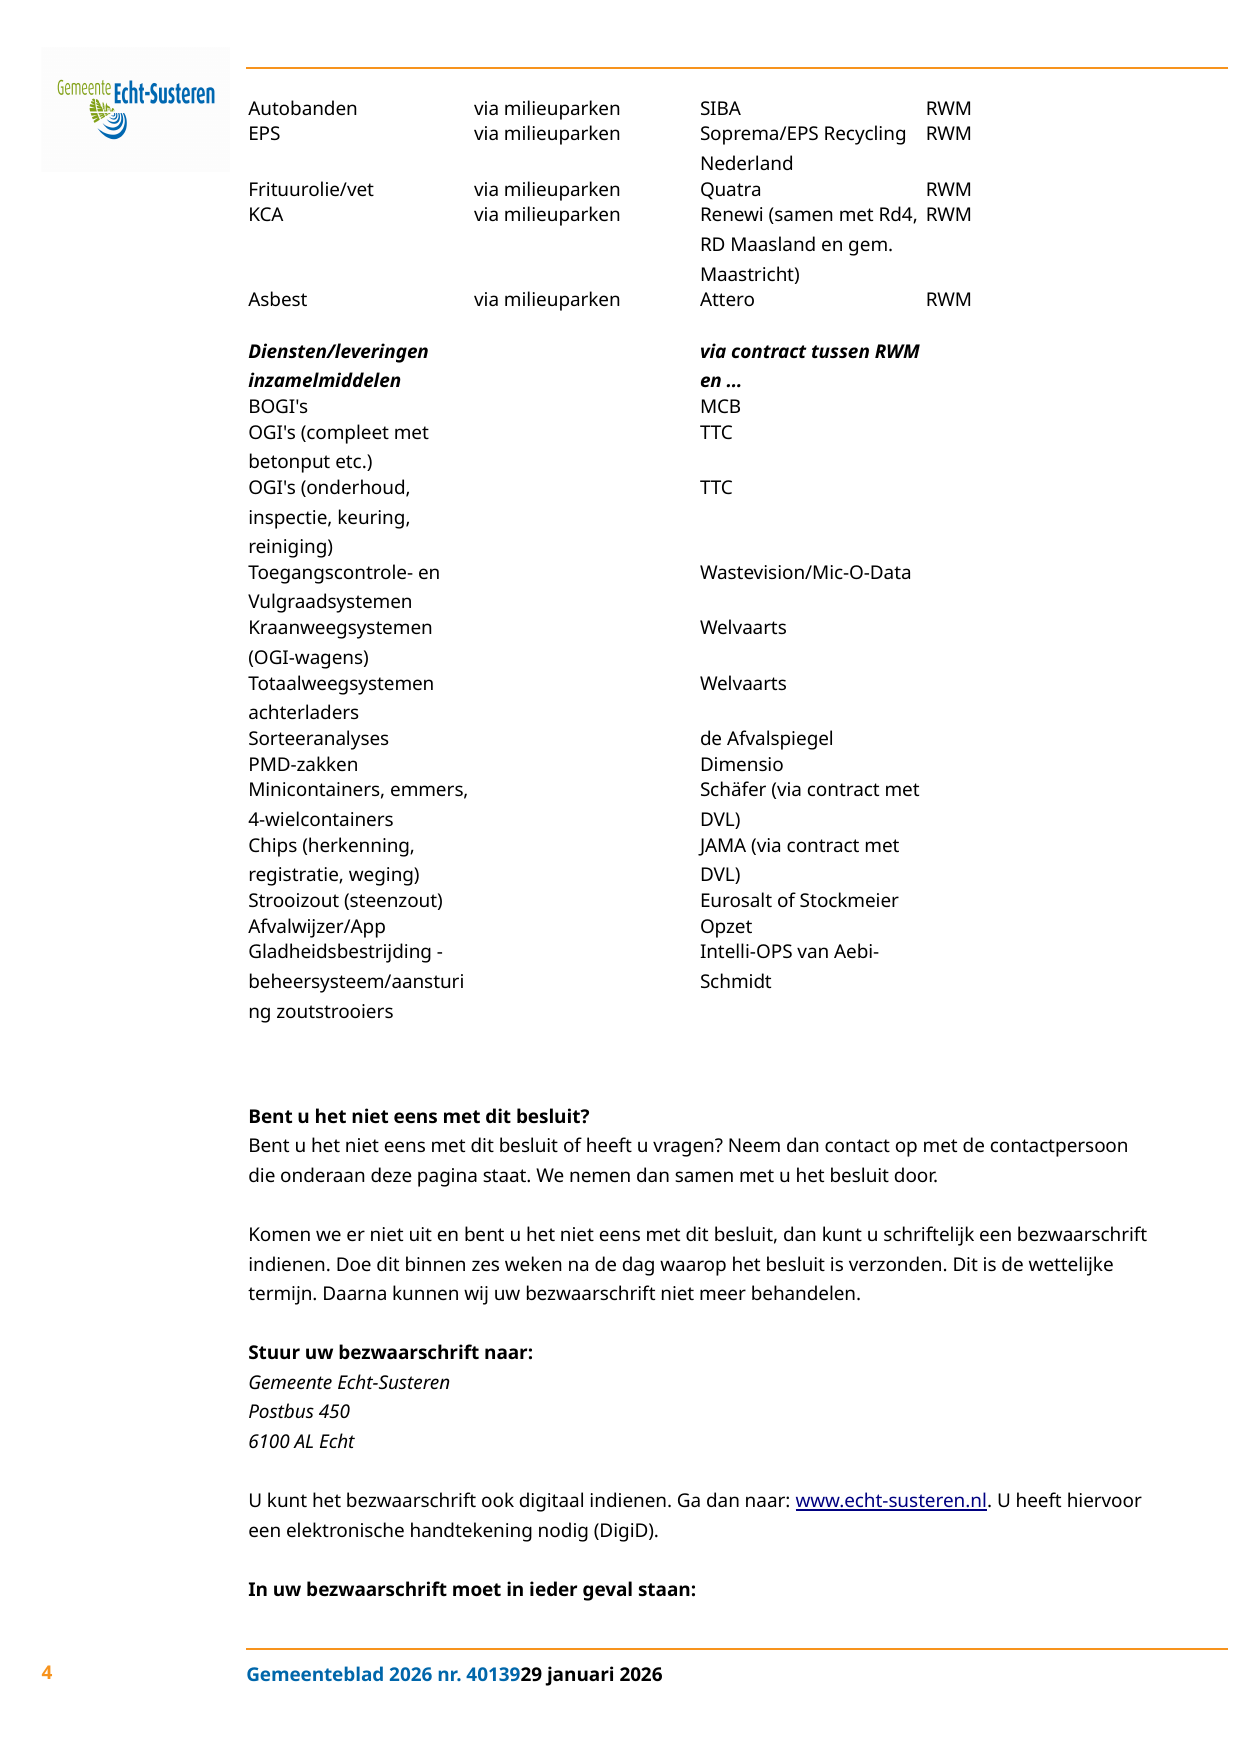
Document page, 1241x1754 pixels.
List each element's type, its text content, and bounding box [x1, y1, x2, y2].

table_cell [700, 312, 926, 338]
table_cell [474, 725, 700, 751]
table_cell [926, 559, 1152, 614]
table_cell [474, 777, 700, 832]
table_cell [926, 832, 1152, 887]
text U kunt het bezwaarschrift ook digitaal indienen. Ga dan naar: www.echt-susteren.nl. U heeft hiervoor een elektronische handtekening nodig (DigiD). [248, 1487, 1152, 1543]
table_cell TTC [700, 419, 926, 474]
table_cell Opzet [700, 913, 926, 939]
table_cell [926, 338, 1152, 393]
table_cell [474, 393, 700, 419]
text Gemeente Echt-Susteren [248, 1369, 1152, 1395]
table_cell Quatra [700, 176, 926, 202]
table_cell [474, 670, 700, 725]
table_cell [926, 887, 1152, 913]
text Komen we er niet uit en bent u het niet eens met dit besluit, dan kunt u schriftelijk een bezwaarschrift indienen. Doe dit binnen zes weken na de dag waarop het besluit is verzonden. Dit is de wettelijke termijn. Daarna kunnen wij uw bezwaarschrift niet meer behandelen. [248, 1221, 1152, 1306]
table_cell TTC [700, 474, 926, 559]
table_cell via milieuparken [474, 121, 700, 176]
table_cell Sorteeranalyses [248, 725, 474, 751]
table_cell Toegangscontrole- en Vulgraadsystemen [248, 559, 474, 614]
table_cell [926, 913, 1152, 939]
table_cell via milieuparken [474, 176, 700, 202]
table_cell RWM [926, 176, 1152, 202]
table_cell BOGI's [248, 393, 474, 419]
table_cell [926, 939, 1152, 1023]
table_cell [926, 751, 1152, 777]
table_cell OGI's (compleet met betonput etc.) [248, 419, 474, 474]
table_cell Afvalwijzer/App [248, 913, 474, 939]
table_cell Asbest [248, 286, 474, 312]
table_cell Renewi (samen met Rd4, RD Maasland en gem. Maastricht) [700, 202, 926, 286]
table_cell Chips (herkenning, registratie, weging) [248, 832, 474, 887]
table_cell PMD-zakken [248, 751, 474, 777]
table_cell [474, 939, 700, 1023]
table_cell [926, 615, 1152, 670]
table_cell [474, 419, 700, 474]
table_cell [474, 887, 700, 913]
text Stuur uw bezwaarschrift naar: [248, 1339, 1152, 1365]
table_cell EPS [248, 121, 474, 176]
table_cell via milieuparken [474, 286, 700, 312]
table_cell Autobanden [248, 95, 474, 121]
table_cell [474, 474, 700, 559]
table_cell [926, 725, 1152, 751]
table_cell [248, 312, 474, 338]
table_cell [926, 419, 1152, 474]
table_cell Dimensio [700, 751, 926, 777]
text Bent u het niet eens met dit besluit? [248, 1103, 1152, 1129]
text Postbus 450 [248, 1399, 1152, 1424]
text Bent u het niet eens met dit besluit of heeft u vragen? Neem dan contact op met de contactpersoon die onderaan deze pagina staat. We nemen dan samen met u het besluit door. [248, 1132, 1152, 1188]
table_cell RWM [926, 121, 1152, 176]
table_cell Attero [700, 286, 926, 312]
table_cell KCA [248, 202, 474, 286]
table_cell Minicontainers, emmers, 4-wielcontainers [248, 777, 474, 832]
text In uw bezwaarschrift moet in ieder geval staan: [248, 1576, 1152, 1602]
table_cell JAMA (via contract met DVL) [700, 832, 926, 887]
table_cell Gladheidsbestrijding - beheersysteem/aansturing zoutstrooiers [248, 939, 474, 1023]
table_cell via milieuparken [474, 202, 700, 286]
table_cell Schäfer (via contract met DVL) [700, 777, 926, 832]
table_cell via contract tussen RWM en … [700, 338, 926, 393]
table_cell [474, 312, 700, 338]
table_cell [926, 474, 1152, 559]
table_cell Welvaarts [700, 670, 926, 725]
table_cell Eurosalt of Stockmeier [700, 887, 926, 913]
table_cell Diensten/leveringen inzamelmiddelen [248, 338, 474, 393]
table_cell [474, 615, 700, 670]
table_cell Frituurolie/vet [248, 176, 474, 202]
table_cell via milieuparken [474, 95, 700, 121]
table_cell Wastevision/Mic-O-Data [700, 559, 926, 614]
table_cell Totaalweegsystemen achterladers [248, 670, 474, 725]
table_cell [474, 832, 700, 887]
picture [41, 47, 231, 172]
table_cell Intelli-OPS van Aebi-Schmidt [700, 939, 926, 1023]
table_cell Kraanweegsystemen (OGI-wagens) [248, 615, 474, 670]
table_cell OGI's (onderhoud, inspectie, keuring, reiniging) [248, 474, 474, 559]
table_cell MCB [700, 393, 926, 419]
table_cell [926, 670, 1152, 725]
table_cell [926, 777, 1152, 832]
table_cell Soprema/EPS Recycling Nederland [700, 121, 926, 176]
table_cell SIBA [700, 95, 926, 121]
table_cell [474, 751, 700, 777]
table_cell de Afvalspiegel [700, 725, 926, 751]
table_cell [926, 393, 1152, 419]
table_cell RWM [926, 202, 1152, 286]
table_cell [474, 338, 700, 393]
table_cell RWM [926, 286, 1152, 312]
text 6100 AL Echt [248, 1428, 1152, 1454]
table_cell [474, 913, 700, 939]
table_cell Welvaarts [700, 615, 926, 670]
table_cell RWM [926, 95, 1152, 121]
table_cell [474, 559, 700, 614]
table_cell Strooizout (steenzout) [248, 887, 474, 913]
table_cell [926, 312, 1152, 338]
